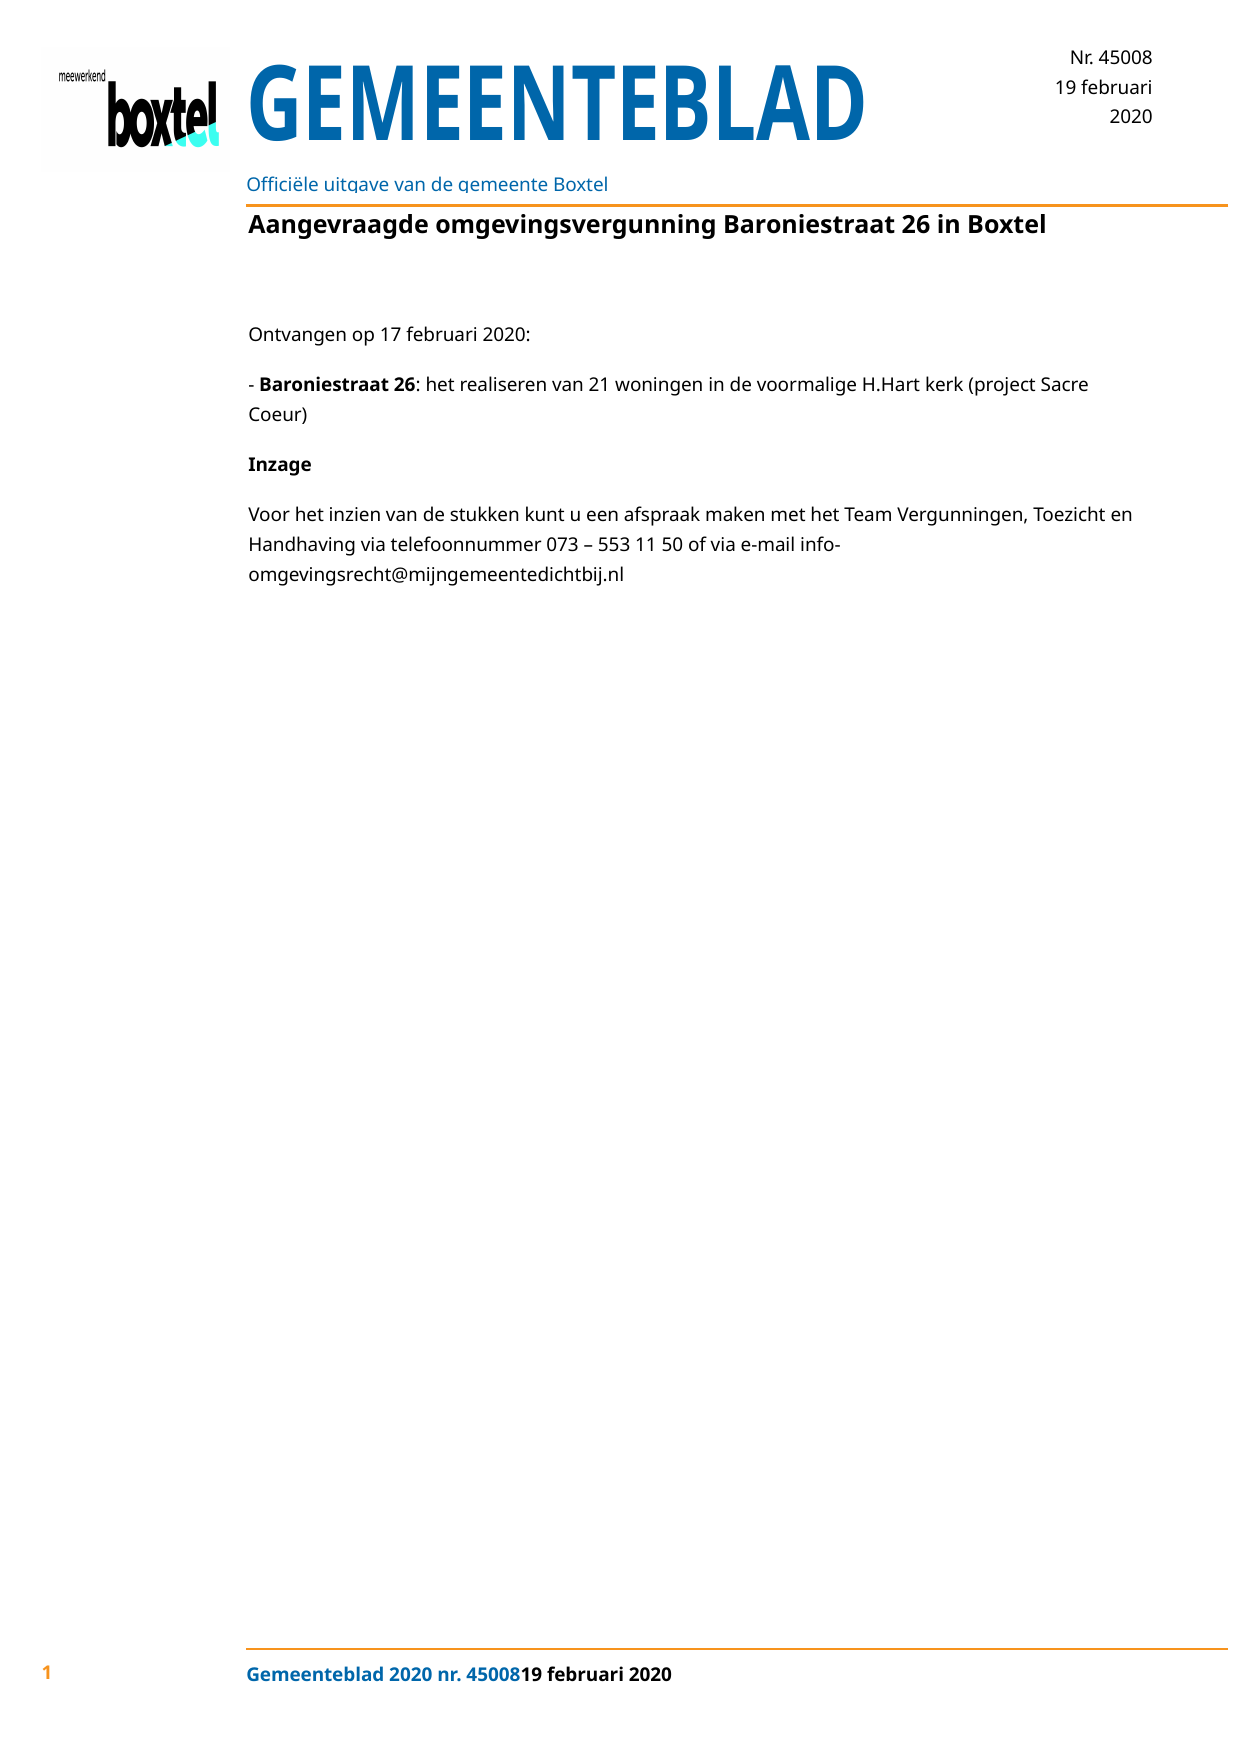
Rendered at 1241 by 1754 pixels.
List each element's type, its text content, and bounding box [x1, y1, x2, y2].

text - Baroniestraat 26: het realiseren van 21 woningen in de voormalige H.Hart kerk (project Sacre Coeur) [248, 371, 1152, 426]
text Voor het inzien van de stukken kunt u een afspraak maken met het Team Vergunningen, Toezicht en Handhaving via telefoonnummer 073 – 553 11 50 of via e-mail info-omgevingsrecht@mijngemeentedichtbij.nl [248, 502, 1152, 586]
text Inzage [248, 451, 1152, 477]
picture [41, 47, 231, 172]
text Aangevraagde omgevingsvergunning Baroniestraat 26 in Boxtel [248, 207, 1152, 241]
text Ontvangen op 17 februari 2020: [248, 321, 1152, 346]
